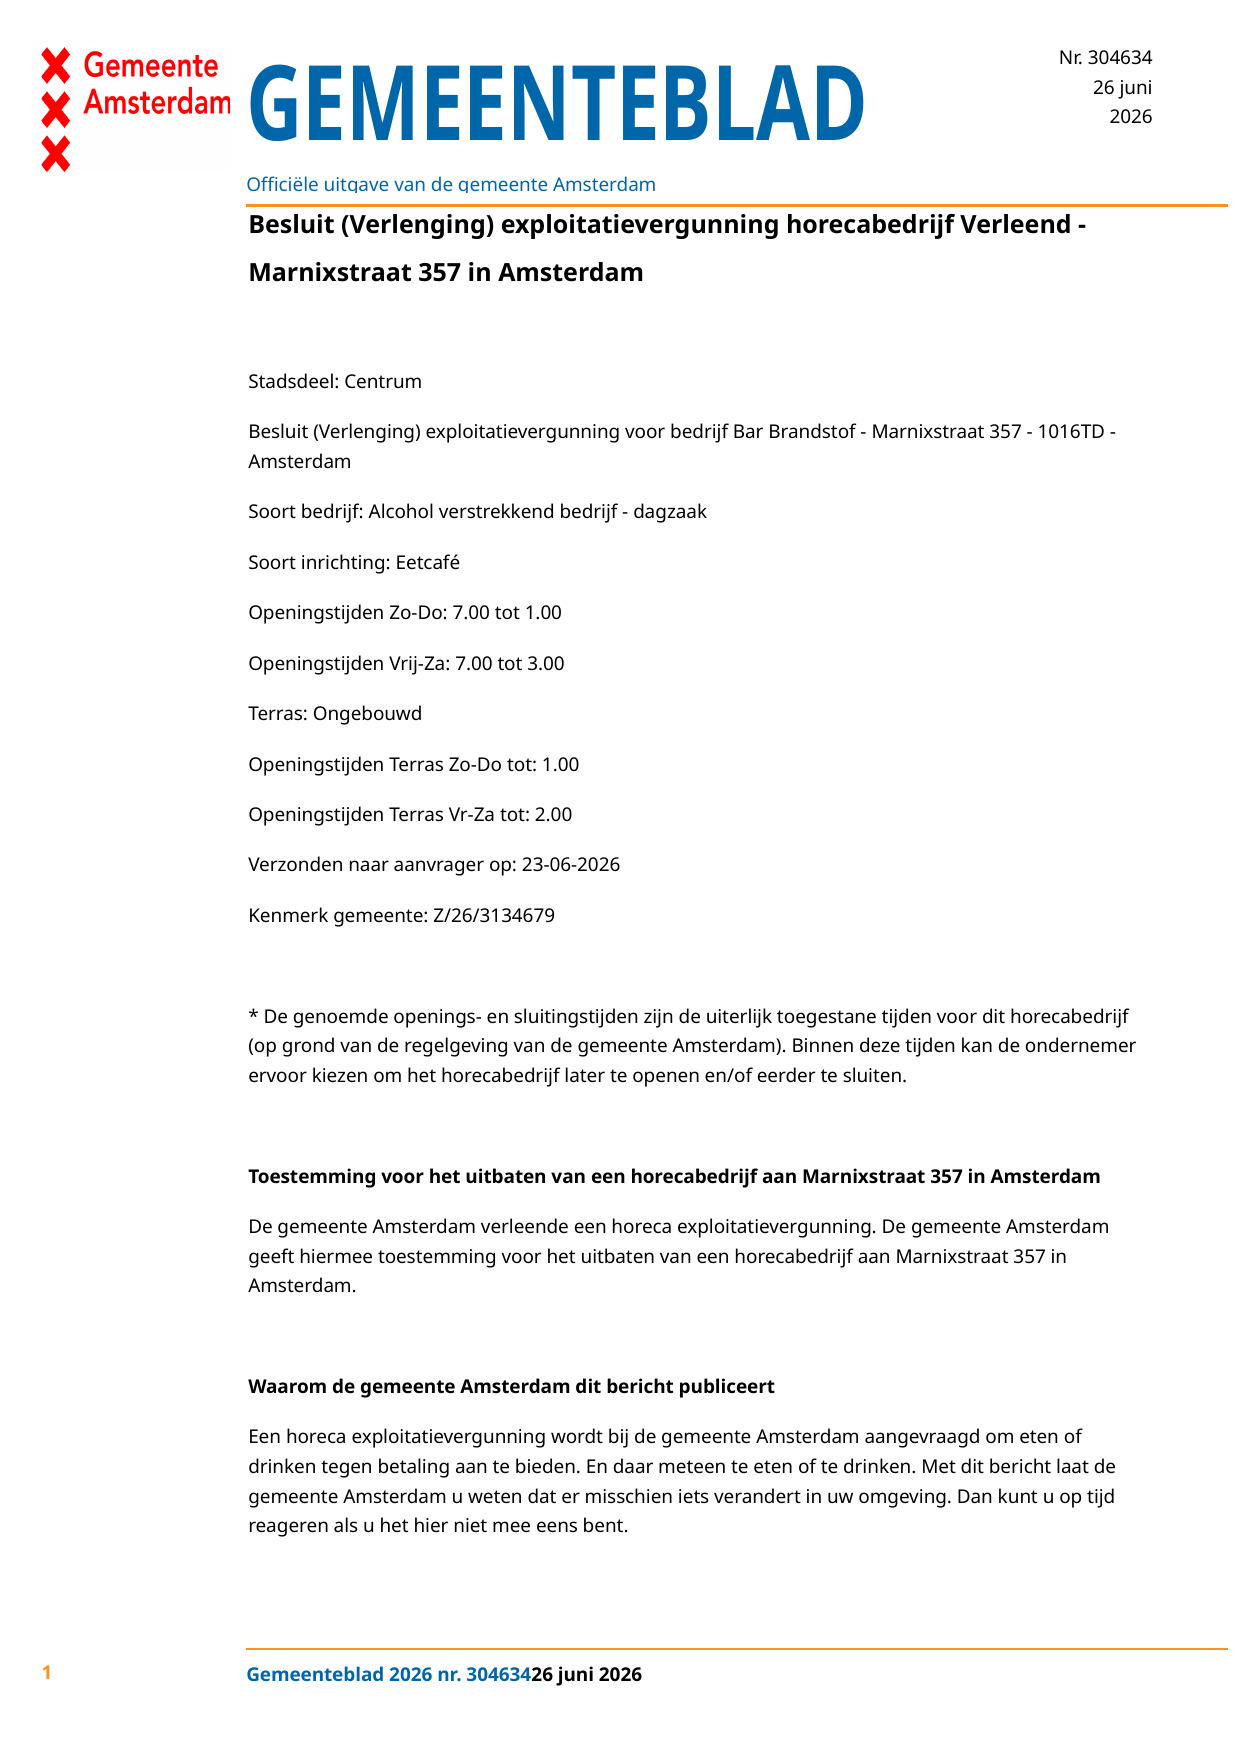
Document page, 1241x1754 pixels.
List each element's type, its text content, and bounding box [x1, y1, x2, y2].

text Kenmerk gemeente: Z/26/3134679 [248, 902, 1152, 928]
text Terras: Ongebouwd [248, 700, 1152, 726]
text * De genoemde openings- en sluitingstijden zijn de uiterlijk toegestane tijden voor dit horecabedrijf (op grond van de regelgeving van de gemeente Amsterdam). Binnen deze tijden kan de ondernemer ervoor kiezen om het horecabedrijf later te openen en/of eerder te sluiten. [248, 1003, 1152, 1088]
text Besluit (Verlenging) exploitatievergunning voor bedrijf Bar Brandstof - Marnixstraat 357 - 1016TD - Amsterdam [248, 419, 1152, 474]
text De gemeente Amsterdam verleende een horeca exploitatievergunning. De gemeente Amsterdam geeft hiermee toestemming voor het uitbaten van een horecabedrijf aan Marnixstraat 357 in Amsterdam. [248, 1213, 1152, 1298]
text Een horeca exploitatievergunning wordt bij de gemeente Amsterdam aangevraagd om eten of drinken tegen betaling aan te bieden. En daar meteen te eten of te drinken. Met dit bericht laat de gemeente Amsterdam u weten dat er misschien iets verandert in uw omgeving. Dan kunt u op tijd reageren als u het hier niet mee eens bent. [248, 1424, 1152, 1538]
text Stadsdeel: Centrum [248, 368, 1152, 394]
picture [41, 47, 231, 172]
text Waarom de gemeente Amsterdam dit bericht publiceert [248, 1373, 1152, 1399]
text Openingstijden Zo-Do: 7.00 tot 1.00 [248, 599, 1152, 625]
text Besluit (Verlenging) exploitatievergunning horecabedrijf Verleend - Marnixstraat 357 in Amsterdam [248, 207, 1152, 288]
text Soort inrichting: Eetcafé [248, 549, 1152, 575]
text Openingstijden Vrij-Za: 7.00 tot 3.00 [248, 650, 1152, 676]
text Openingstijden Terras Vr-Za tot: 2.00 [248, 801, 1152, 827]
text Verzonden naar aanvrager op: 23-06-2026 [248, 852, 1152, 877]
text Soort bedrijf: Alcohol verstrekkend bedrijf - dagzaak [248, 499, 1152, 524]
text Toestemming voor het uitbaten van een horecabedrijf aan Marnixstraat 357 in Amsterdam [248, 1163, 1152, 1189]
text Openingstijden Terras Zo-Do tot: 1.00 [248, 751, 1152, 777]
